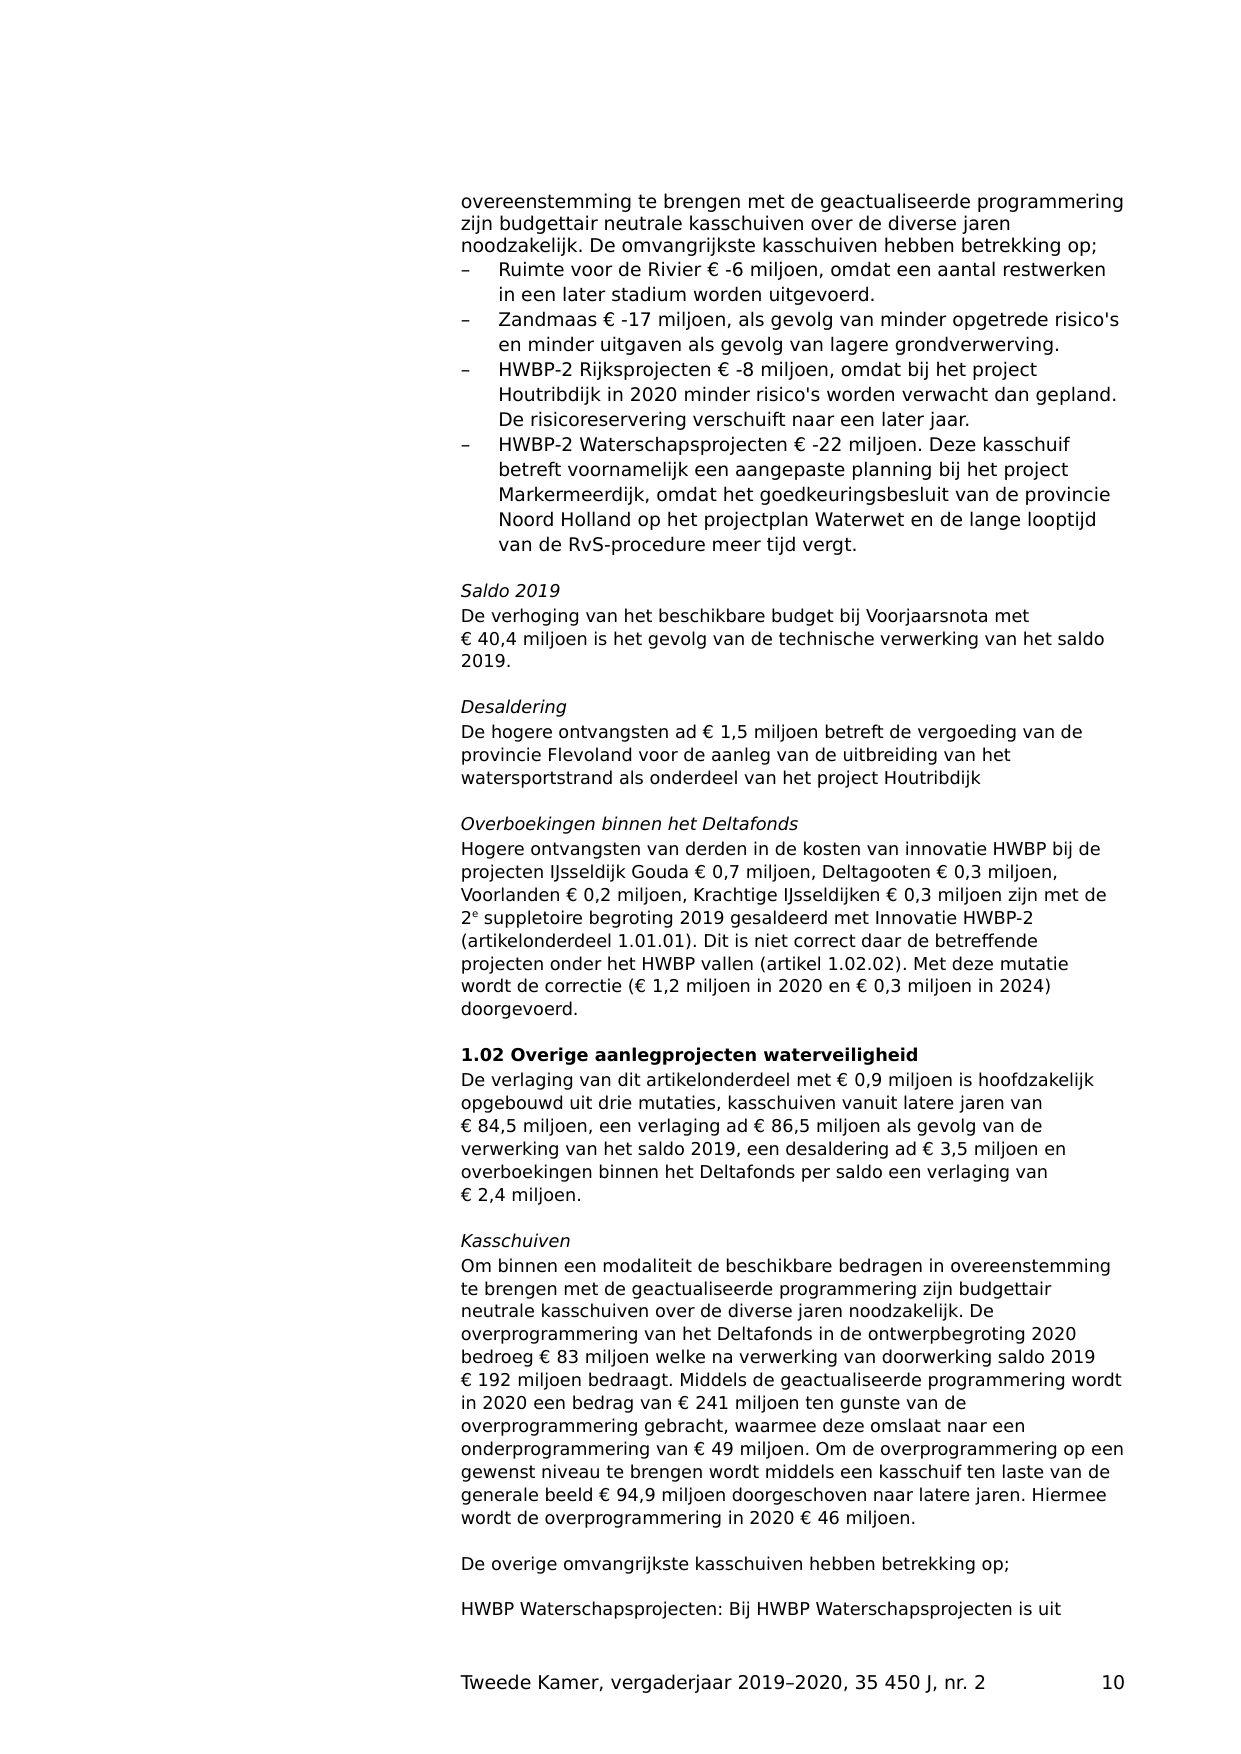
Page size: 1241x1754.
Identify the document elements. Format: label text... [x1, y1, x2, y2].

text Om binnen een modaliteit de beschikbare bedragen in overeenstemming te brengen met de geactualiseerde programmering zijn budgettair neutrale kasschuiven over de diverse jaren noodzakelijk. De overprogrammering van het Deltafonds in de ontwerpbegroting 2020 bedroeg € 83 miljoen welke na verwerking van doorwerking saldo 2019 € 192 miljoen bedraagt. Middels de geactualiseerde programmering wordt in 2020 een bedrag van € 241 miljoen ten gunste van de overprogrammering gebracht, waarmee deze omslaat naar een onderprogrammering van € 49 miljoen. Om de overprogrammering op een gewenst niveau te brengen wordt middels een kasschuif ten laste van de generale beeld € 94,9 miljoen doorgeschoven naar latere jaren. Hiermee wordt de overprogrammering in 2020 € 46 miljoen. [461, 1254, 1125, 1529]
list Ruimte voor de Rivier € -6 miljoen, omdat een aantal restwerken in een later stadium worden uitgevoerd. [461, 257, 1125, 307]
text HWBP Waterschapsprojecten: Bij HWBP Waterschapsprojecten is uit [461, 1597, 1125, 1620]
text 1.02 Overige aanlegprojecten waterveiligheid [461, 1043, 1125, 1066]
text Hogere ontvangsten van derden in de kosten van innovatie HWBP bij de projecten IJsseldijk Gouda € 0,7 miljoen, Deltagooten € 0,3 miljoen, Voorlanden € 0,2 miljoen, Krachtige IJsseldijken € 0,3 miljoen zijn met de 2e suppletoire begroting 2019 gesaldeerd met Innovatie HWBP-2 (artikelonderdeel 1.01.01). Dit is niet correct daar de betreffende projecten onder het HWBP vallen (artikel 1.02.02). Met deze mutatie wordt de correctie (€ 1,2 miljoen in 2020 en € 0,3 miljoen in 2024) doorgevoerd. [461, 837, 1125, 1020]
text overeenstemming te brengen met de geactualiseerde programmering zijn budgettair neutrale kasschuiven over de diverse jaren noodzakelijk. De omvangrijkste kasschuiven hebben betrekking op; [461, 191, 1125, 257]
text Desaldering [461, 695, 1125, 718]
list HWBP-2 Rijksprojecten € -8 miljoen, omdat bij het project Houtribdijk in 2020 minder risico's worden verwacht dan gepland. De risicoreservering verschuift naar een later jaar. [461, 357, 1125, 432]
text De verhoging van het beschikbare budget bij Voorjaarsnota met € 40,4 miljoen is het gevolg van de technische verwerking van het saldo 2019. [461, 604, 1125, 672]
text Kasschuiven [461, 1229, 1125, 1252]
text Saldo 2019 [461, 579, 1125, 602]
text De overige omvangrijkste kasschuiven hebben betrekking op; [461, 1552, 1125, 1574]
list Zandmaas € -17 miljoen, als gevolg van minder opgetrede risico's en minder uitgaven als gevolg van lagere grondverwerving. [461, 307, 1125, 357]
text De hogere ontvangsten ad € 1,5 miljoen betreft de vergoeding van de provincie Flevoland voor de aanleg van de uitbreiding van het watersportstrand als onderdeel van het project Houtribdijk [461, 720, 1125, 789]
list HWBP-2 Waterschapsprojecten € -22 miljoen. Deze kasschuif betreft voornamelijk een aangepaste planning bij het project Markermeerdijk, omdat het goedkeuringsbesluit van de provincie Noord Holland op het projectplan Waterwet en de lange looptijd van de RvS-procedure meer tijd vergt. [461, 432, 1125, 557]
text De verlaging van dit artikelonderdeel met € 0,9 miljoen is hoofdzakelijk opgebouwd uit drie mutaties, kasschuiven vanuit latere jaren van € 84,5 miljoen, een verlaging ad € 86,5 miljoen als gevolg van de verwerking van het saldo 2019, een desaldering ad € 3,5 miljoen en overboekingen binnen het Deltafonds per saldo een verlaging van € 2,4 miljoen. [461, 1068, 1125, 1206]
text Overboekingen binnen het Deltafonds [461, 812, 1125, 835]
